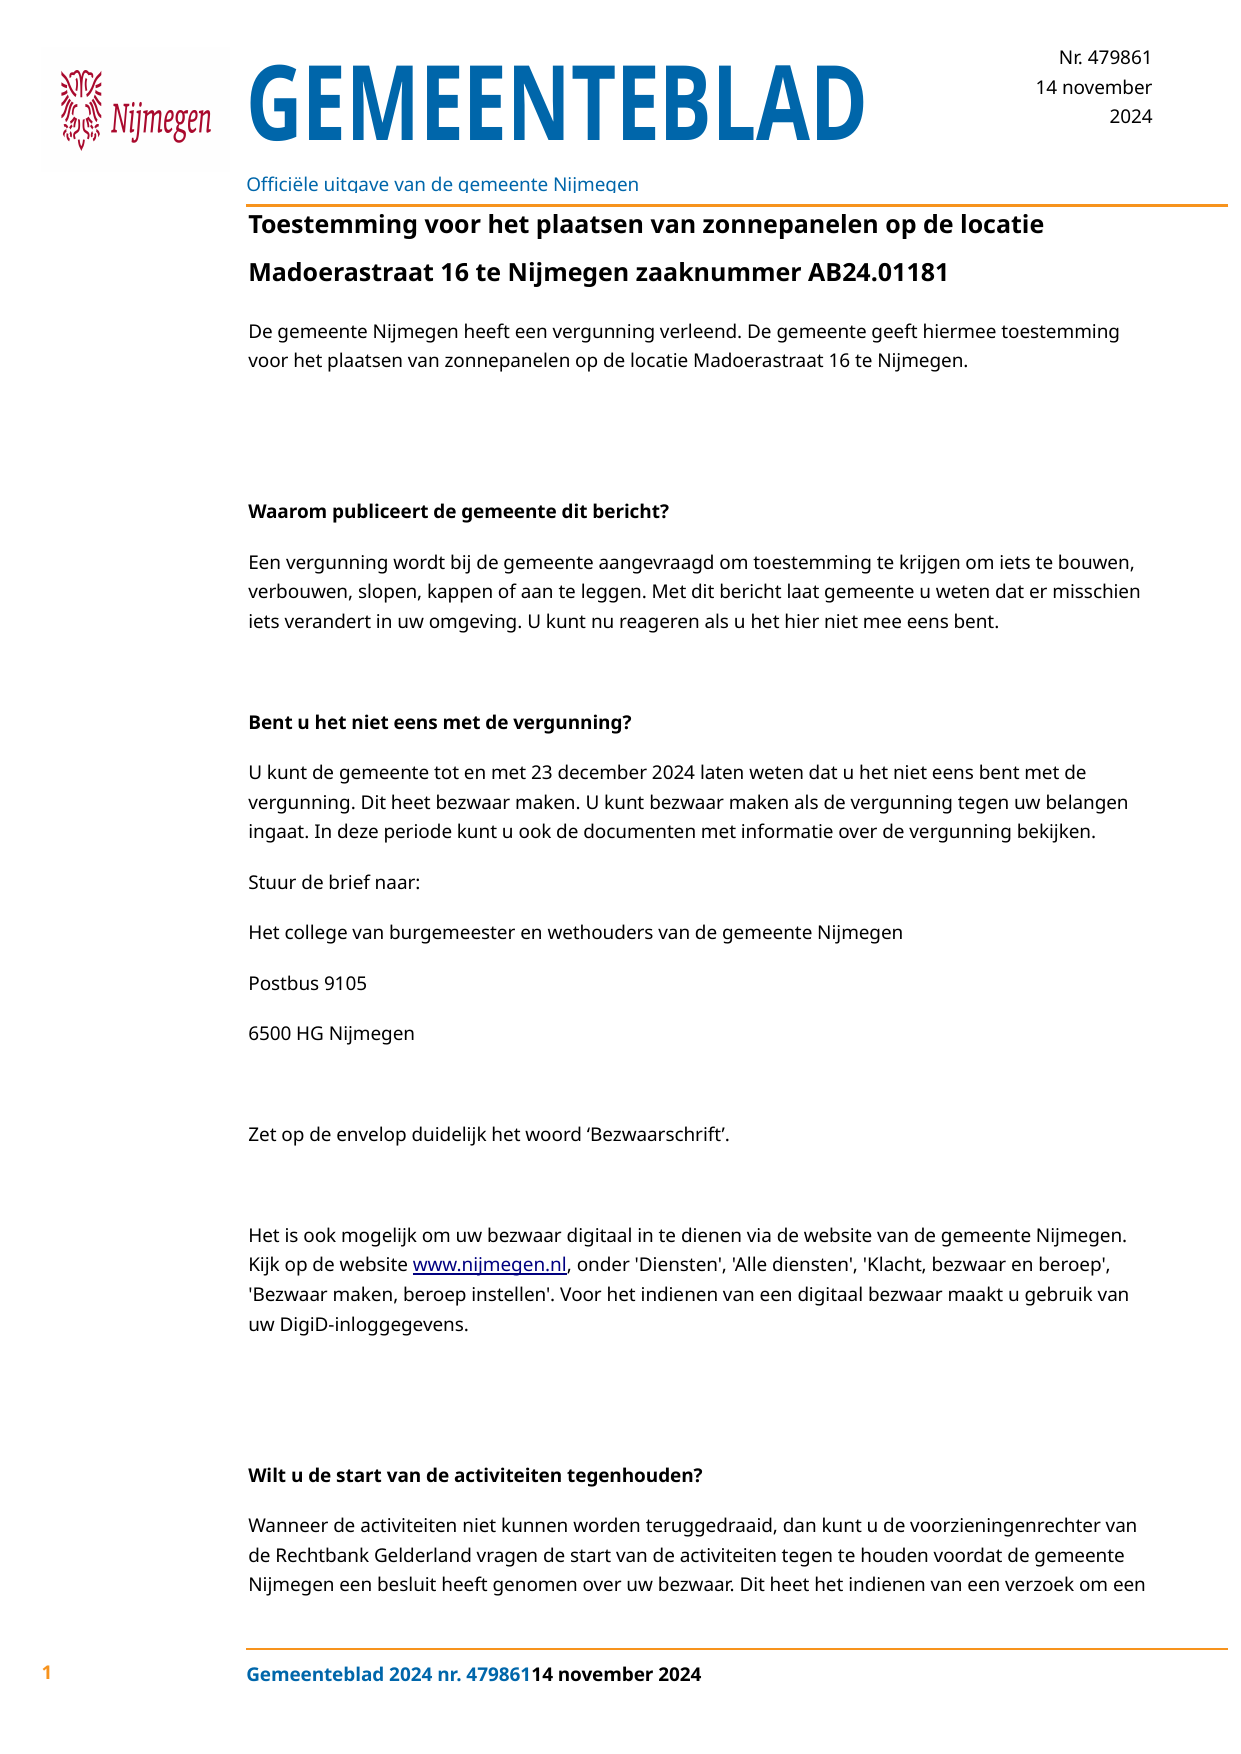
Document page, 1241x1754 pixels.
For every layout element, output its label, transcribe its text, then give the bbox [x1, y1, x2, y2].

text Zet op de envelop duidelijk het woord ‘Bezwaarschrift’. [248, 1121, 1152, 1147]
text Postbus 9105 [248, 970, 1152, 996]
text Toestemming voor het plaatsen van zonnepanelen op de locatie Madoerastraat 16 te Nijmegen zaaknummer AB24.01181 [248, 207, 1152, 288]
text Wilt u de start van de activiteiten tegenhouden? [248, 1462, 1152, 1488]
text Wanneer de activiteiten niet kunnen worden teruggedraaid, dan kunt u de voorzieningenrechter van de Rechtbank Gelderland vragen de start van de activiteiten tegen te houden voordat de gemeente Nijmegen een besluit heeft genomen over uw bezwaar. Dit heet het indienen van een verzoek om een [248, 1512, 1152, 1597]
text Waarom publiceert de gemeente dit bericht? [248, 499, 1152, 524]
text Het college van burgemeester en wethouders van de gemeente Nijmegen [248, 919, 1152, 945]
text 6500 HG Nijmegen [248, 1020, 1152, 1046]
text Stuur de brief naar: [248, 869, 1152, 895]
text Bent u het niet eens met de vergunning? [248, 709, 1152, 735]
text U kunt de gemeente tot en met 23 december 2024 laten weten dat u het niet eens bent met de vergunning. Dit heet bezwaar maken. U kunt bezwaar maken als de vergunning tegen uw belangen ingaat. In deze periode kunt u ook de documenten met informatie over de vergunning bekijken. [248, 759, 1152, 844]
text Het is ook mogelijk om uw bezwaar digitaal in te dienen via de website van de gemeente Nijmegen. Kijk op de website www.nijmegen.nl, onder 'Diensten', 'Alle diensten', 'Klacht, bezwaar en beroep', 'Bezwaar maken, beroep instellen'. Voor het indienen van een digitaal bezwaar maakt u gebruik van uw DigiD-inloggegevens. [248, 1222, 1152, 1337]
picture [41, 47, 231, 172]
text Een vergunning wordt bij de gemeente aangevraagd om toestemming te krijgen om iets te bouwen, verbouwen, slopen, kappen of aan te leggen. Met dit bericht laat gemeente u weten dat er misschien iets verandert in uw omgeving. U kunt nu reageren als u het hier niet mee eens bent. [248, 549, 1152, 634]
text De gemeente Nijmegen heeft een vergunning verleend. De gemeente geeft hiermee toestemming voor het plaatsen van zonnepanelen op de locatie Madoerastraat 16 te Nijmegen. [248, 318, 1152, 373]
